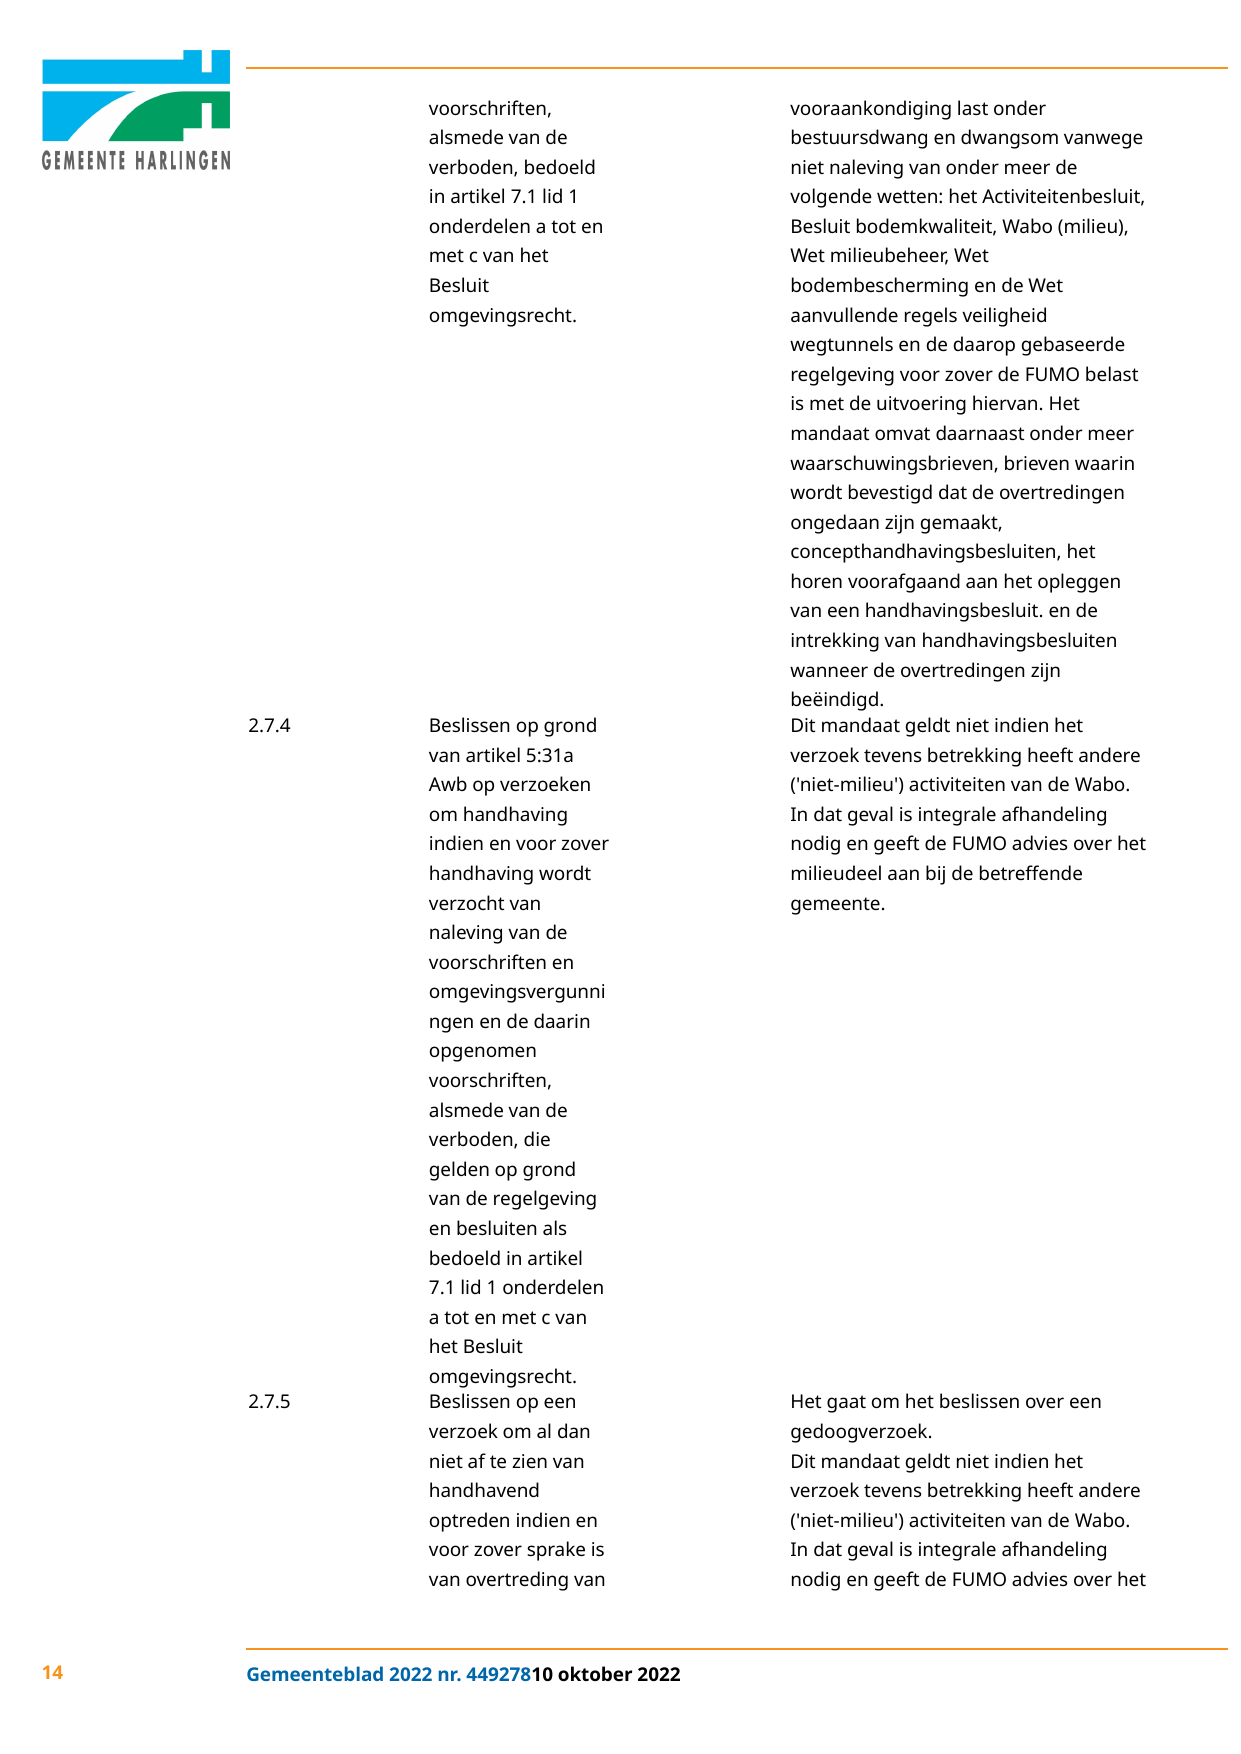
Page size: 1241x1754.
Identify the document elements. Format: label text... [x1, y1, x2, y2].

table_cell voorschriften, alsmede van de verboden, bedoeld in artikel 7.1 lid 1 onderdelen a tot en met c van het Besluit omgevingsrecht. [429, 95, 609, 712]
table_cell [609, 1389, 790, 1592]
table_cell 2.7.4 [248, 712, 429, 1389]
table_cell Beslissen op grond van artikel 5:31a Awb op verzoeken om handhaving indien en voor zover handhaving wordt verzocht van naleving van de voorschriften en omgevingsvergunningen en de daarin opgenomen voorschriften, alsmede van de verboden, die gelden op grond van de regelgeving en besluiten als bedoeld in artikel 7.1 lid 1 onderdelen a tot en met c van het Besluit omgevingsrecht. [429, 712, 609, 1389]
table_cell Dit mandaat geldt niet indien het verzoek tevens betrekking heeft andere ('niet-milieu') activiteiten van de Wabo. In dat geval is integrale afhandeling nodig en geeft de FUMO advies over het milieudeel aan bij de betreffende gemeente. [790, 712, 1152, 1389]
table_cell vooraankondiging last onder bestuursdwang en dwangsom vanwege niet naleving van onder meer de volgende wetten: het Activiteitenbesluit, Besluit bodemkwaliteit, Wabo (milieu), Wet milieubeheer, Wet bodembescherming en de Wet aanvullende regels veiligheid wegtunnels en de daarop gebaseerde regelgeving voor zover de FUMO belast is met de uitvoering hiervan. Het mandaat omvat daarnaast onder meer waarschuwingsbrieven, brieven waarin wordt bevestigd dat de overtredingen ongedaan zijn gemaakt, concepthandhavingsbesluiten, het horen voorafgaand aan het opleggen van een handhavingsbesluit. en de intrekking van handhavingsbesluiten wanneer de overtredingen zijn beëindigd. [790, 95, 1152, 712]
table_cell Beslissen op een verzoek om al dan niet af te zien van handhavend optreden indien en voor zover sprake is van overtreding van [429, 1389, 609, 1592]
table_cell [248, 95, 429, 712]
picture [41, 47, 231, 172]
table_cell 2.7.5 [248, 1389, 429, 1592]
table_cell [609, 95, 790, 712]
table_cell [609, 712, 790, 1389]
table_cell Het gaat om het beslissen over een gedoogverzoek. Dit mandaat geldt niet indien het verzoek tevens betrekking heeft andere ('niet-milieu') activiteiten van de Wabo. In dat geval is integrale afhandeling nodig en geeft de FUMO advies over het [790, 1389, 1152, 1592]
